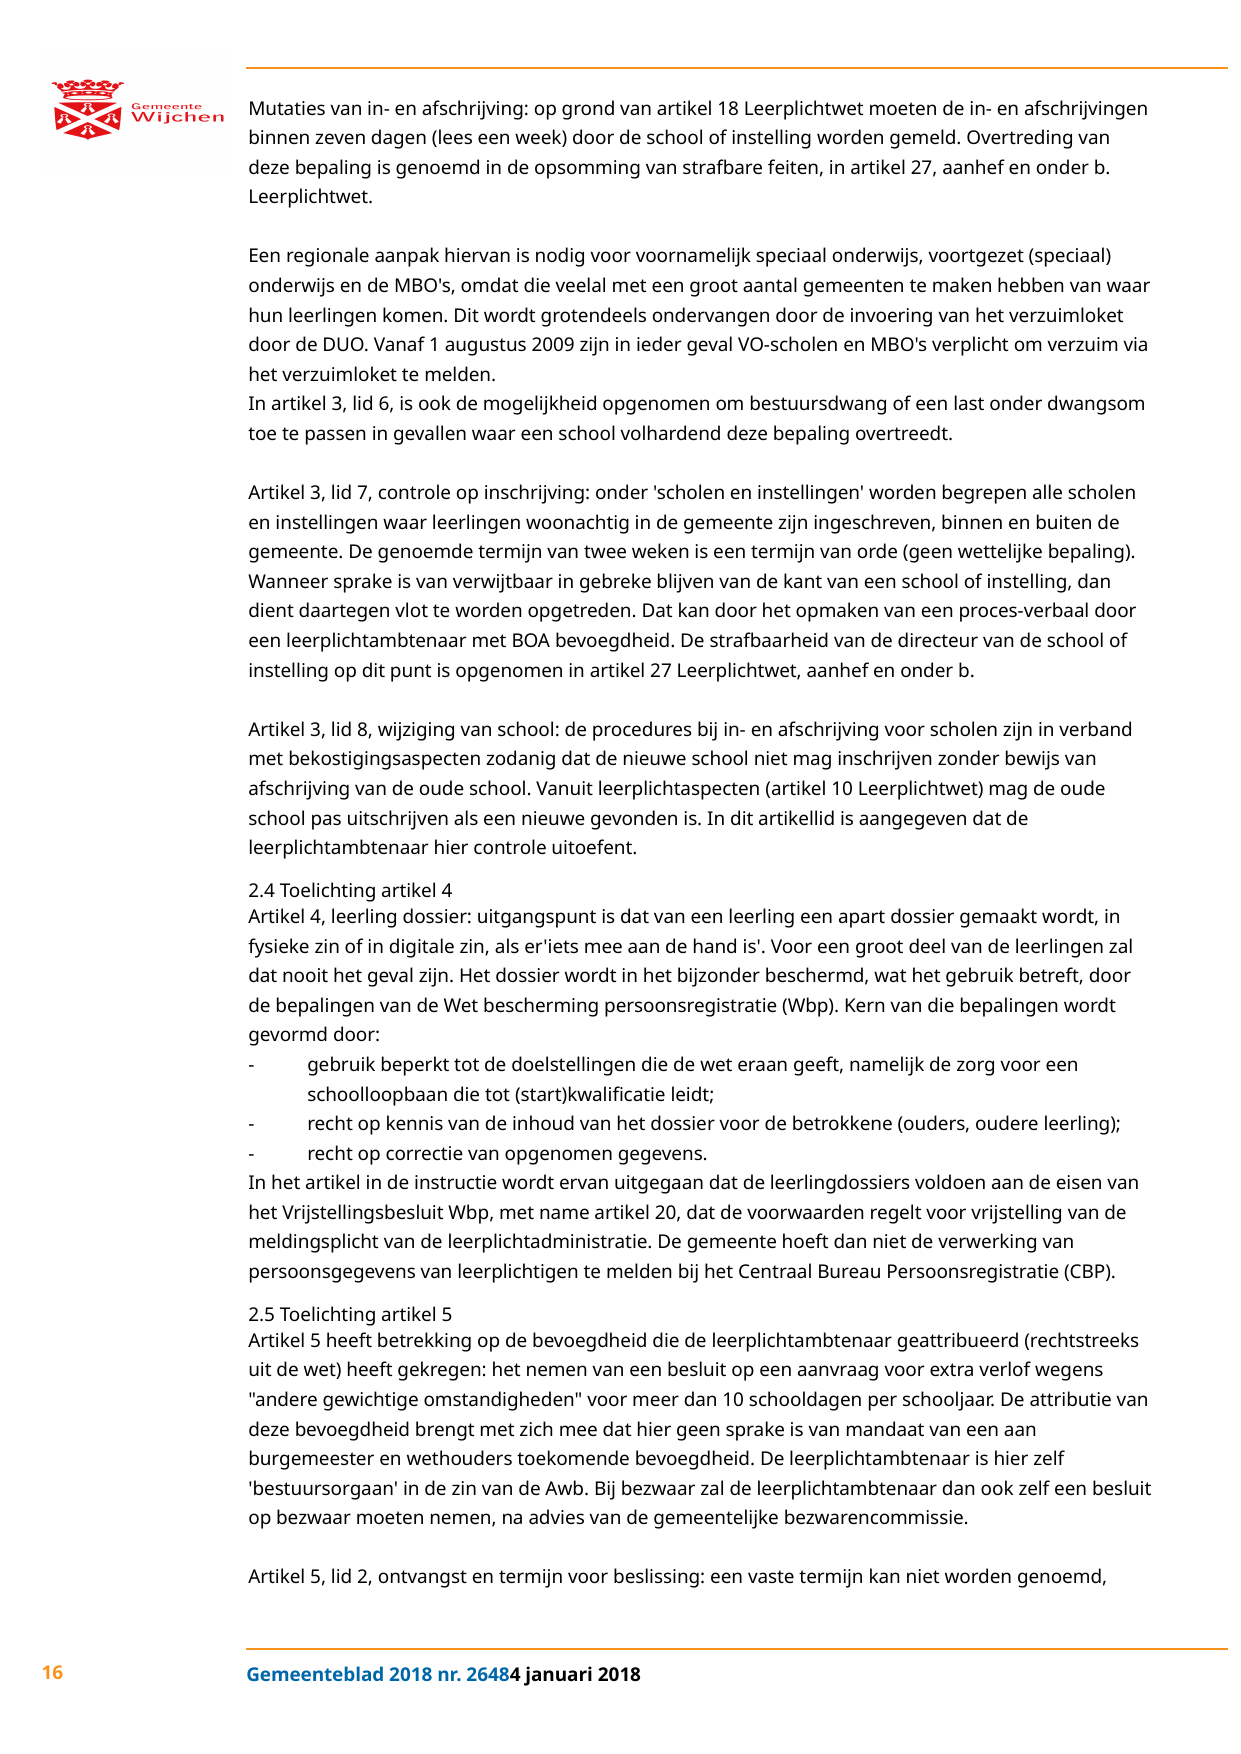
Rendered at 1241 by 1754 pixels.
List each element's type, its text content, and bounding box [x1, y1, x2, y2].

list gebruik beperkt tot de doelstellingen die de wet eraan geeft, namelijk de zorg voor een schoolloopbaan die tot (start)kwalificatie leidt; [248, 1051, 1152, 1106]
text Artikel 5 heeft betrekking op de bevoegdheid die de leerplichtambtenaar geattribueerd (rechtstreeks uit de wet) heeft gekregen: het nemen van een besluit op een aanvraag voor extra verlof wegens "andere gewichtige omstandigheden" voor meer dan 10 schooldagen per schooljaar. De attributie van deze bevoegdheid brengt met zich mee dat hier geen sprake is van mandaat van een aan burgemeester en wethouders toekomende bevoegdheid. De leerplichtambtenaar is hier zelf 'bestuursorgaan' in de zin van de Awb. Bij bezwaar zal de leerplichtambtenaar dan ook zelf een besluit op bezwaar moeten nemen, na advies van de gemeentelijke bezwarencommissie. [248, 1327, 1152, 1530]
text Mutaties van in- en afschrijving: op grond van artikel 18 Leerplichtwet moeten de in- en afschrijvingen binnen zeven dagen (lees een week) door de school of instelling worden gemeld. Overtreding van deze bepaling is genoemd in de opsomming van strafbare feiten, in artikel 27, aanhef en onder b. Leerplichtwet. [248, 95, 1152, 209]
text In het artikel in de instructie wordt ervan uitgegaan dat de leerlingdossiers voldoen aan de eisen van het Vrijstellingsbesluit Wbp, met name artikel 20, dat de voorwaarden regelt voor vrijstelling van de meldingsplicht van de leerplichtadministratie. De gemeente hoeft dan niet de verwerking van persoonsgegevens van leerplichtigen te melden bij het Centraal Bureau Persoonsregistratie (CBP). [248, 1169, 1152, 1284]
text Artikel 3, lid 8, wijziging van school: de procedures bij in- en afschrijving voor scholen zijn in verband met bekostigingsaspecten zodanig dat de nieuwe school niet mag inschrijven zonder bewijs van afschrijving van de oude school. Vanuit leerplichtaspecten (artikel 10 Leerplichtwet) mag de oude school pas uitschrijven als een nieuwe gevonden is. In dit artikellid is aangegeven dat de leerplichtambtenaar hier controle uitoefent. [248, 716, 1152, 860]
list recht op correctie van opgenomen gegevens. [248, 1140, 1152, 1166]
text In artikel 3, lid 6, is ook de mogelijkheid opgenomen om bestuursdwang of een last onder dwangsom toe te passen in gevallen waar een school volhardend deze bepaling overtreedt. [248, 391, 1152, 446]
picture [41, 47, 231, 172]
text Een regionale aanpak hiervan is nodig voor voornamelijk speciaal onderwijs, voortgezet (speciaal) onderwijs en de MBO's, omdat die veelal met een groot aantal gemeenten te maken hebben van waar hun leerlingen komen. Dit wordt grotendeels ondervangen door de invoering van het verzuimloket door de DUO. Vanaf 1 augustus 2009 zijn in ieder geval VO-scholen en MBO's verplicht om verzuim via het verzuimloket te melden. [248, 243, 1152, 387]
text 2.5 Toelichting artikel 5 [248, 1301, 1152, 1327]
text 2.4 Toelichting artikel 4 [248, 877, 1152, 903]
text Artikel 3, lid 7, controle op inschrijving: onder 'scholen en instellingen' worden begrepen alle scholen en instellingen waar leerlingen woonachtig in de gemeente zijn ingeschreven, binnen en buiten de gemeente. De genoemde termijn van twee weken is een termijn van orde (geen wettelijke bepaling). Wanneer sprake is van verwijtbaar in gebreke blijven van de kant van een school of instelling, dan dient daartegen vlot te worden opgetreden. Dat kan door het opmaken van een proces-verbaal door een leerplichtambtenaar met BOA bevoegdheid. De strafbaarheid van de directeur van de school of instelling op dit punt is opgenomen in artikel 27 Leerplichtwet, aanhef en onder b. [248, 479, 1152, 683]
list recht op kennis van de inhoud van het dossier voor de betrokkene (ouders, oudere leerling); [248, 1110, 1152, 1136]
text Artikel 4, leerling dossier: uitgangspunt is dat van een leerling een apart dossier gemaakt wordt, in fysieke zin of in digitale zin, als er'iets mee aan de hand is'. Voor een groot deel van de leerlingen zal dat nooit het geval zijn. Het dossier wordt in het bijzonder beschermd, wat het gebruik betreft, door de bepalingen van de Wet bescherming persoonsregistratie (Wbp). Kern van die bepalingen wordt gevormd door: [248, 903, 1152, 1047]
text Artikel 5, lid 2, ontvangst en termijn voor beslissing: een vaste termijn kan niet worden genoemd, [248, 1564, 1152, 1589]
